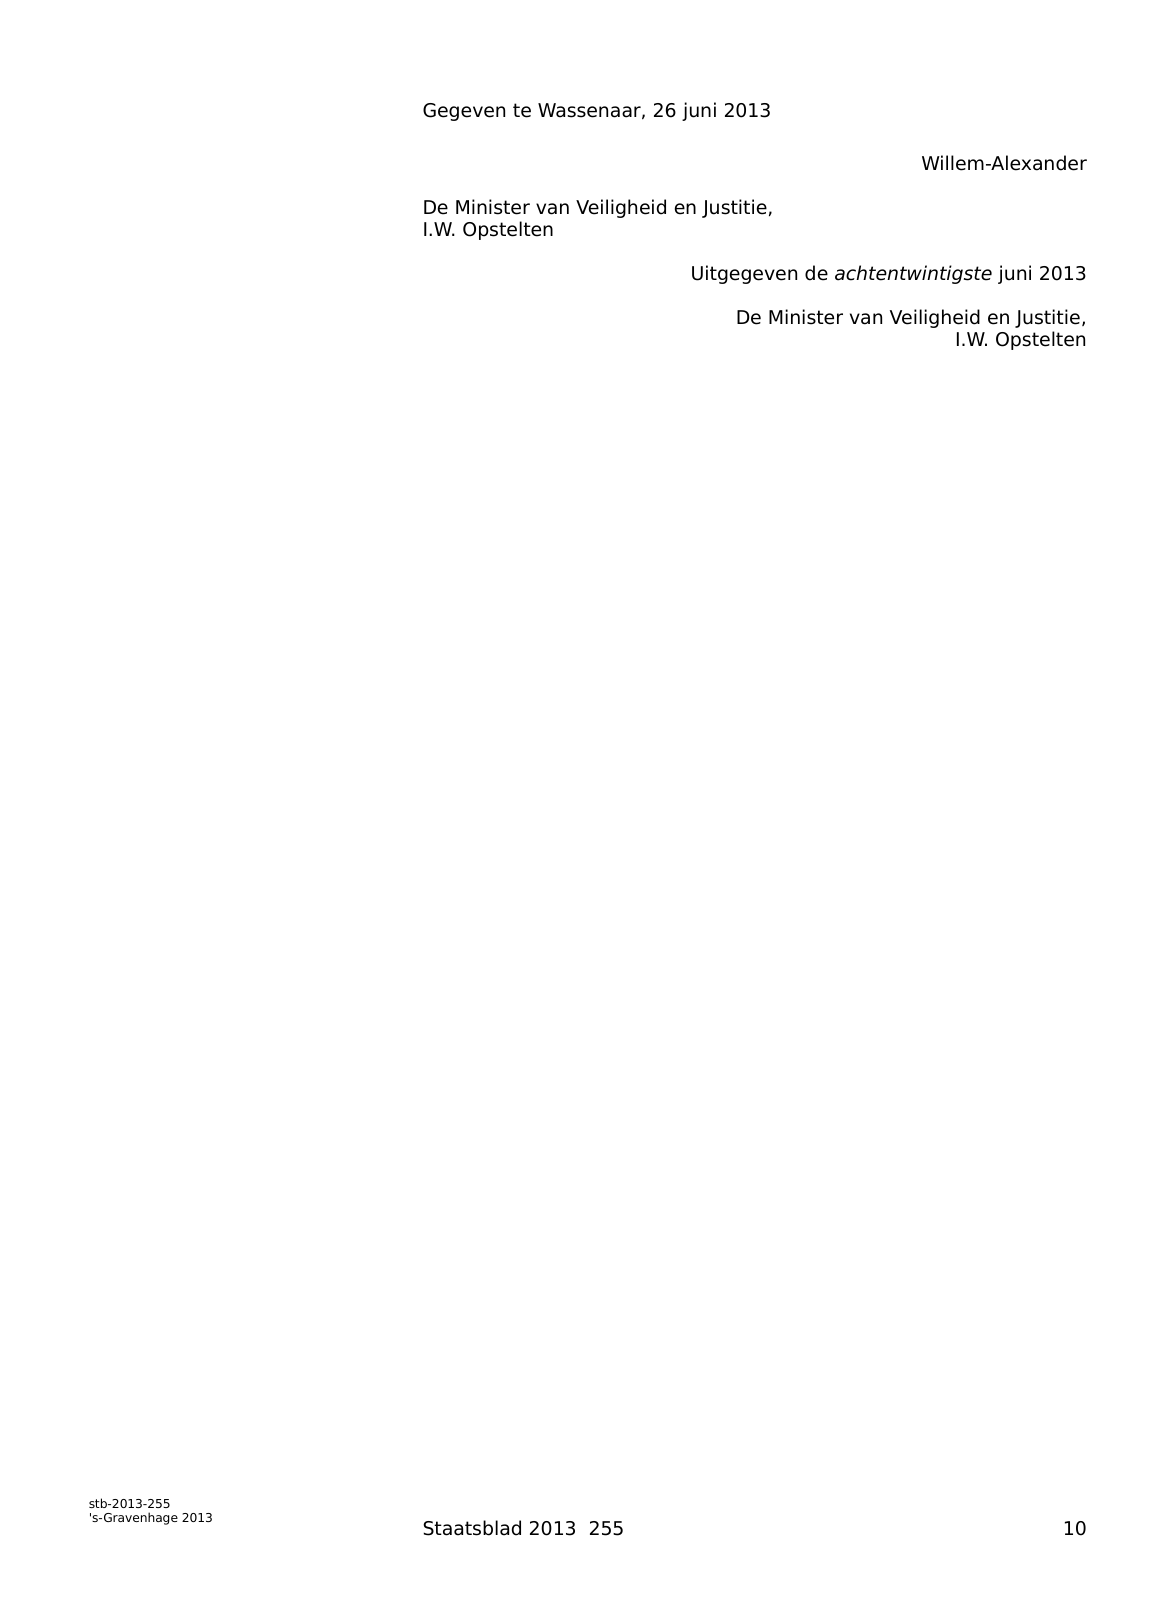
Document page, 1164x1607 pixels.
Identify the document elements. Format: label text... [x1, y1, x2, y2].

text Willem-Alexander [422, 152, 1087, 174]
text Gegeven te Wassenaar, 26 juni 2013 [422, 100, 1087, 122]
text stb-2013-255 [88, 1497, 323, 1511]
text Uitgegeven de achtentwintigste juni 2013 [422, 263, 1087, 285]
text 's-Gravenhage 2013 [88, 1511, 323, 1525]
text De Minister van Veiligheid en Justitie, I.W. Opstelten [422, 307, 1087, 351]
text De Minister van Veiligheid en Justitie, I.W. Opstelten [422, 197, 1087, 241]
